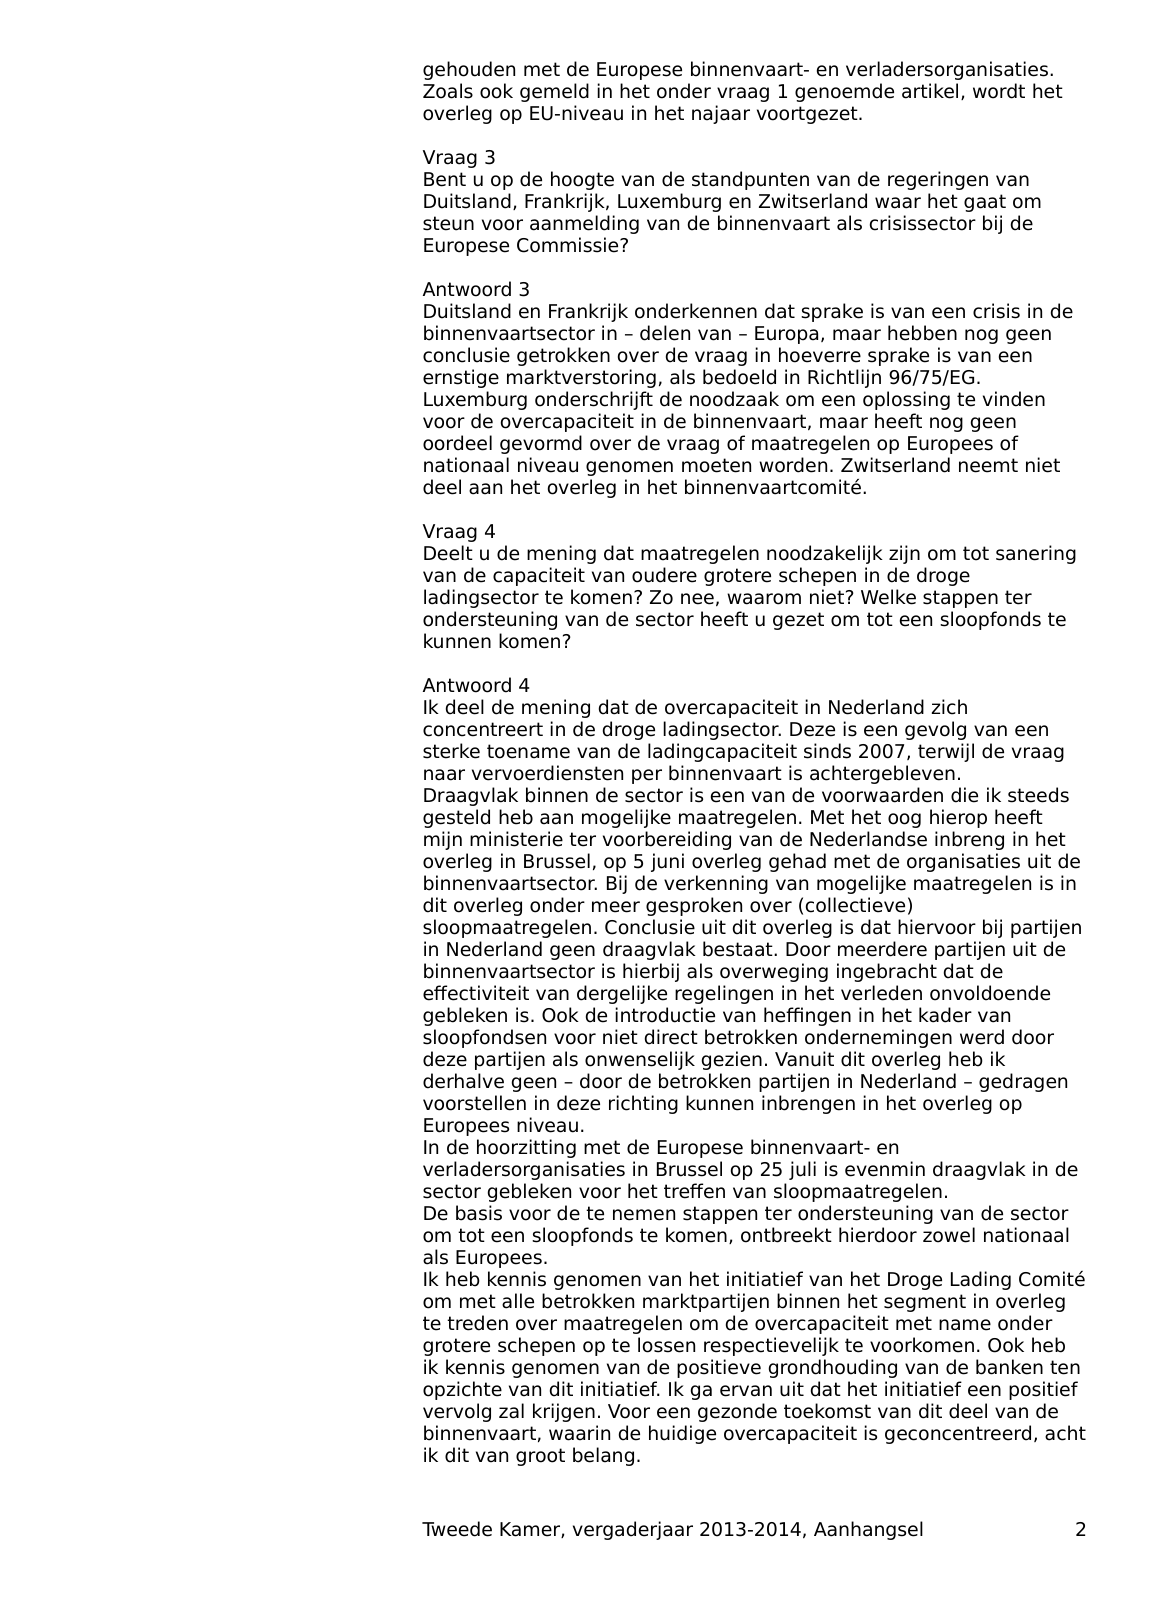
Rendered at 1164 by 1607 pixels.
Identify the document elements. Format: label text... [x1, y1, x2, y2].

text De basis voor de te nemen stappen ter ondersteuning van de sector om tot een sloopfonds te komen, ontbreekt hierdoor zowel nationaal als Europees. [422, 1203, 1087, 1269]
text Antwoord 3 [422, 279, 1087, 301]
text Ik deel de mening dat de overcapaciteit in Nederland zich concentreert in de droge ladingsector. Deze is een gevolg van een sterke toename van de ladingcapaciteit sinds 2007, terwijl de vraag naar vervoerdiensten per binnenvaart is achtergebleven. [422, 697, 1087, 785]
text Bent u op de hoogte van de standpunten van de regeringen van Duitsland, Frankrijk, Luxemburg en Zwitserland waar het gaat om steun voor aanmelding van de binnenvaart als crisissector bij de Europese Commissie? [422, 169, 1087, 257]
text Vraag 3 [422, 147, 1087, 169]
text Antwoord 4 [422, 675, 1087, 697]
text Deelt u de mening dat maatregelen noodzakelijk zijn om tot sanering van de capaciteit van oudere grotere schepen in de droge ladingsector te komen? Zo nee, waarom niet? Welke stappen ter ondersteuning van de sector heeft u gezet om tot een sloopfonds te kunnen komen? [422, 543, 1087, 653]
text gehouden met de Europese binnenvaart- en verladersorganisaties. Zoals ook gemeld in het onder vraag 1 genoemde artikel, wordt het overleg op EU-niveau in het najaar voortgezet. [422, 59, 1087, 125]
text In de hoorzitting met de Europese binnenvaart- en verladersorganisaties in Brussel op 25 juli is evenmin draagvlak in de sector gebleken voor het treffen van sloopmaatregelen. [422, 1137, 1087, 1203]
text Duitsland en Frankrijk onderkennen dat sprake is van een crisis in de binnenvaartsector in – delen van – Europa, maar hebben nog geen conclusie getrokken over de vraag in hoeverre sprake is van een ernstige marktverstoring, als bedoeld in Richtlijn 96/75/EG. Luxemburg onderschrijft de noodzaak om een oplossing te vinden voor de overcapaciteit in de binnenvaart, maar heeft nog geen oordeel gevormd over de vraag of maatregelen op Europees of nationaal niveau genomen moeten worden. Zwitserland neemt niet deel aan het overleg in het binnenvaartcomité. [422, 301, 1087, 499]
text Vraag 4 [422, 521, 1087, 543]
text Draagvlak binnen de sector is een van de voorwaarden die ik steeds gesteld heb aan mogelijke maatregelen. Met het oog hierop heeft mijn ministerie ter voorbereiding van de Nederlandse inbreng in het overleg in Brussel, op 5 juni overleg gehad met de organisaties uit de binnenvaartsector. Bij de verkenning van mogelijke maatregelen is in dit overleg onder meer gesproken over (collectieve) sloopmaatregelen. Conclusie uit dit overleg is dat hiervoor bij partijen in Nederland geen draagvlak bestaat. Door meerdere partijen uit de binnenvaartsector is hierbij als overweging ingebracht dat de effectiviteit van dergelijke regelingen in het verleden onvoldoende gebleken is. Ook de introductie van heffingen in het kader van sloopfondsen voor niet direct betrokken ondernemingen werd door deze partijen als onwenselijk gezien. Vanuit dit overleg heb ik derhalve geen – door de betrokken partijen in Nederland – gedragen voorstellen in deze richting kunnen inbrengen in het overleg op Europees niveau. [422, 785, 1087, 1137]
text Ik heb kennis genomen van het initiatief van het Droge Lading Comité om met alle betrokken marktpartijen binnen het segment in overleg te treden over maatregelen om de overcapaciteit met name onder grotere schepen op te lossen respectievelijk te voorkomen. Ook heb ik kennis genomen van de positieve grondhouding van de banken ten opzichte van dit initiatief. Ik ga ervan uit dat het initiatief een positief vervolg zal krijgen. Voor een gezonde toekomst van dit deel van de binnenvaart, waarin de huidige overcapaciteit is geconcentreerd, acht ik dit van groot belang. [422, 1269, 1087, 1467]
